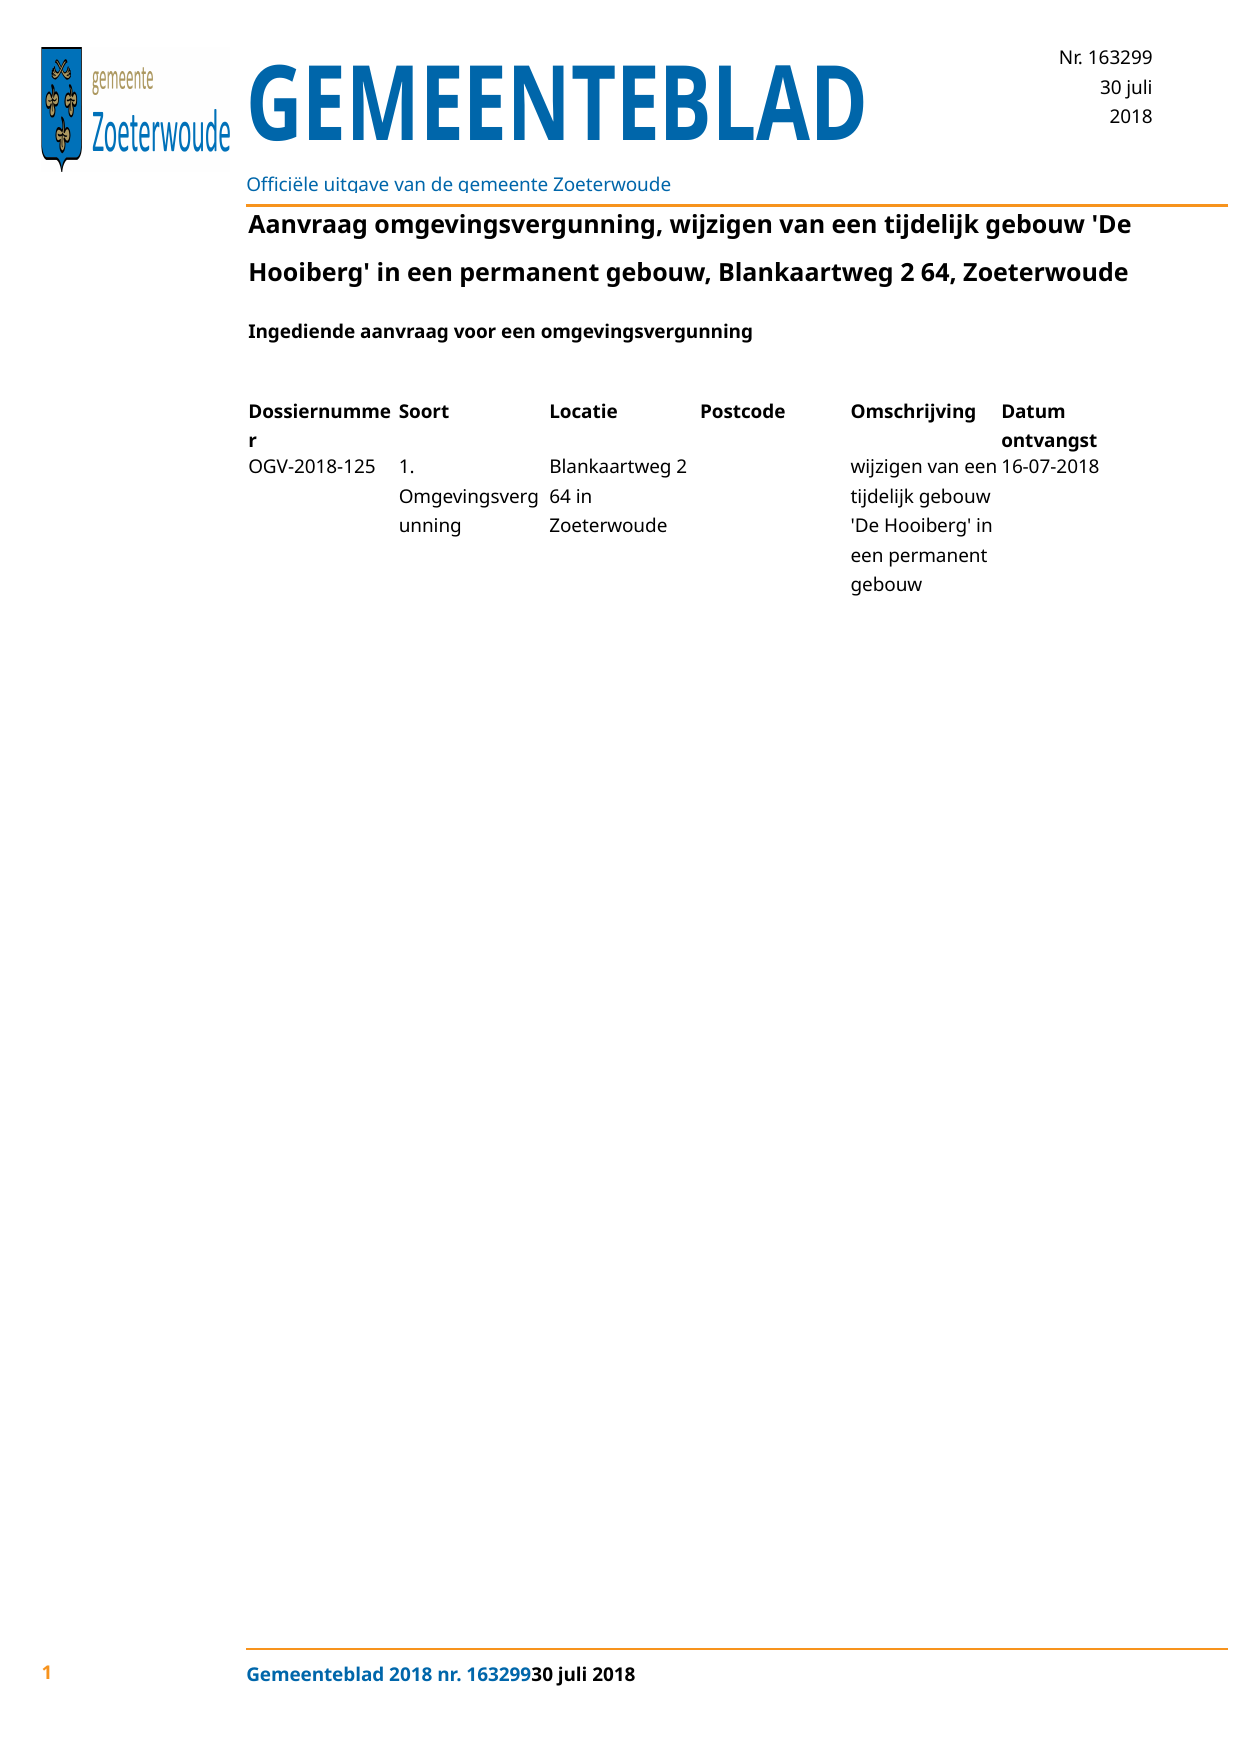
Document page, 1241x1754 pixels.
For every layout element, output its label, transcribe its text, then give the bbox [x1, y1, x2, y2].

table_cell 1. Omgevingsvergunning [399, 453, 549, 597]
text Ingediende aanvraag voor een omgevingsvergunning [248, 318, 1152, 344]
table_header Locatie [549, 398, 700, 453]
table_cell [700, 453, 850, 597]
picture [41, 47, 231, 172]
table_header Dossiernummer [248, 398, 398, 453]
table_header Soort [399, 398, 549, 453]
table_cell 16-07-2018 [1001, 453, 1152, 597]
text Aanvraag omgevingsvergunning, wijzigen van een tijdelijk gebouw 'De Hooiberg' in een permanent gebouw, Blankaartweg 2 64, Zoeterwoude [248, 207, 1152, 288]
table_header Postcode [700, 398, 850, 453]
table_cell wijzigen van een tijdelijk gebouw 'De Hooiberg' in een permanent gebouw [850, 453, 1001, 597]
table_cell OGV-2018-125 [248, 453, 398, 597]
table_header Omschrijving [850, 398, 1001, 453]
table_cell Blankaartweg 2 64 in Zoeterwoude [549, 453, 700, 597]
table_header Datum ontvangst [1001, 398, 1152, 453]
